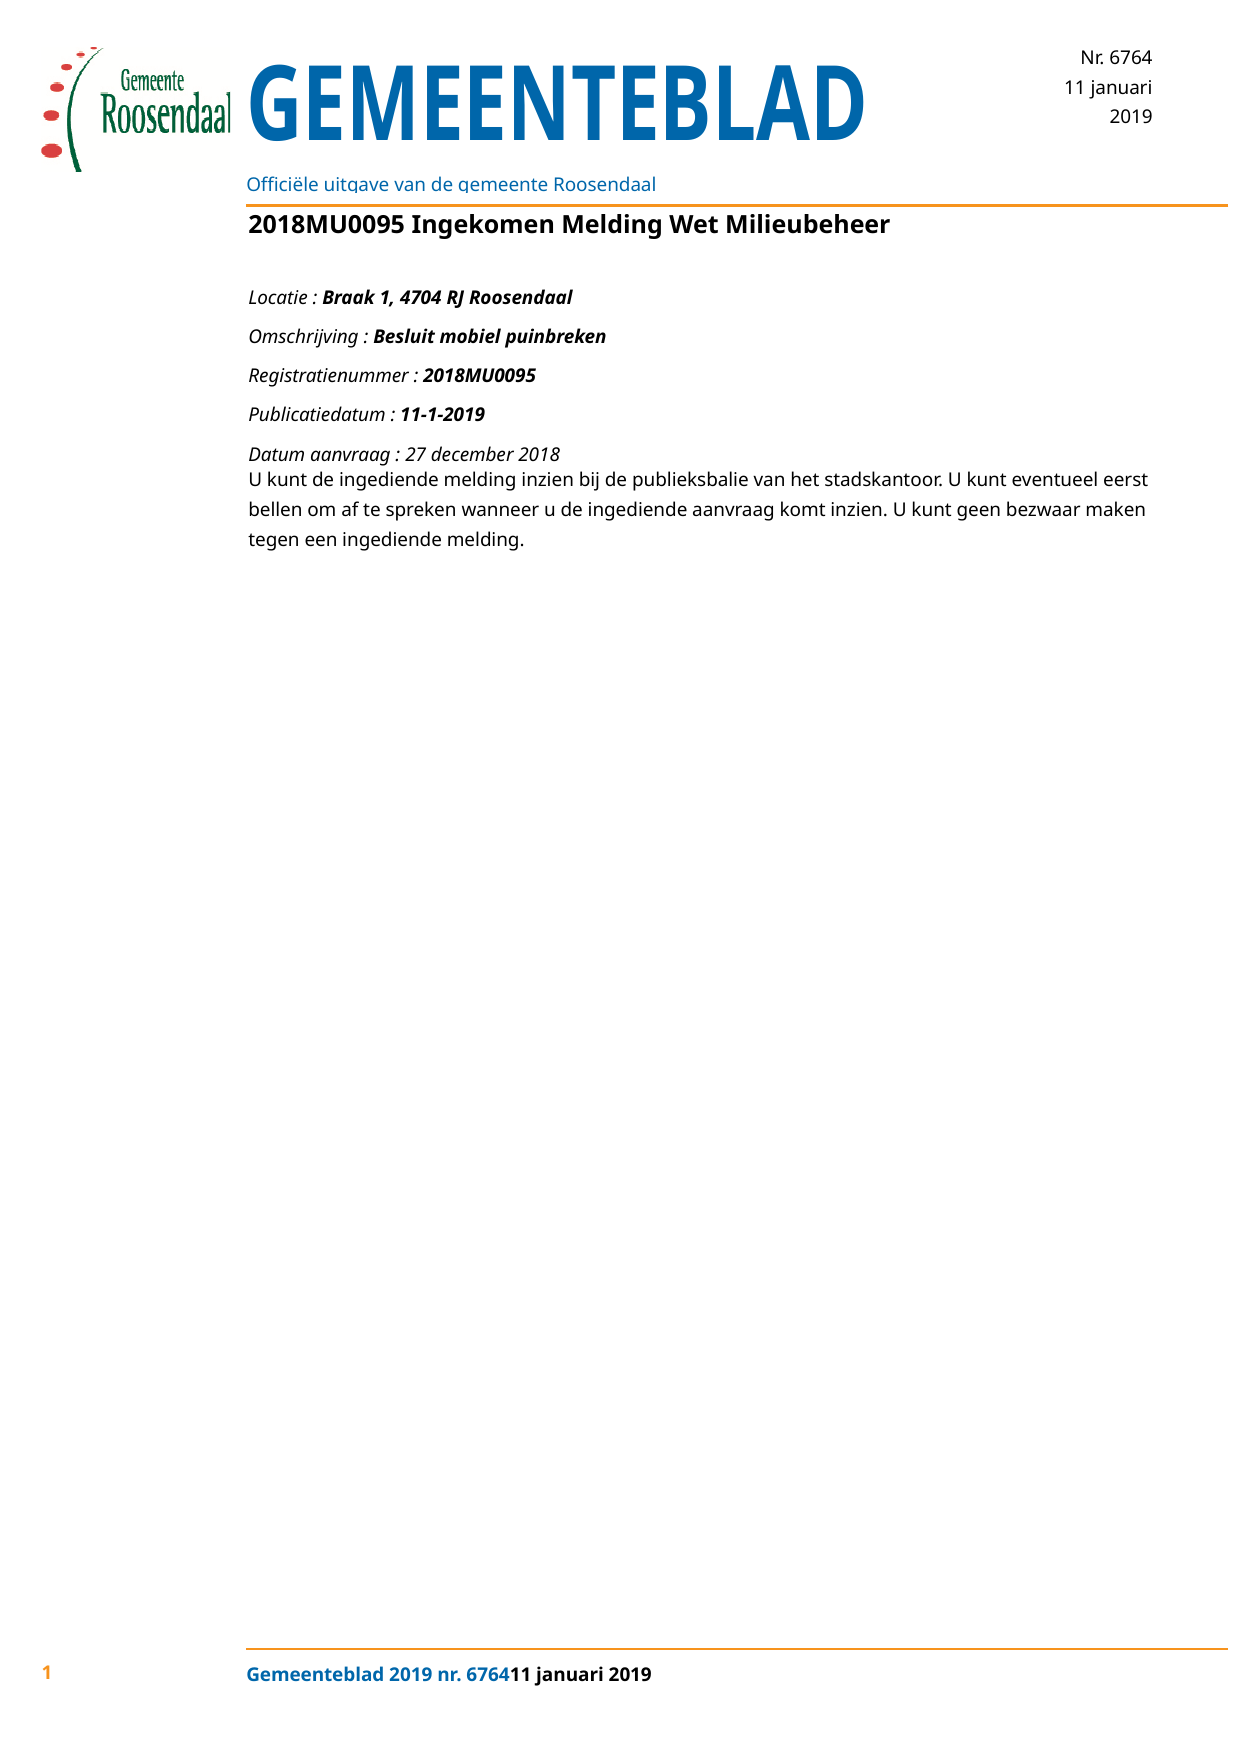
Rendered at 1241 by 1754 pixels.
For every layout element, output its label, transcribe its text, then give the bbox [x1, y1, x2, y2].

text Datum aanvraag : 27 december 2018 [248, 441, 1152, 467]
text Publicatiedatum : 11-1-2019 [248, 402, 1152, 427]
text Registratienummer : 2018MU0095 [248, 362, 1152, 388]
picture [41, 47, 231, 172]
text U kunt de ingediende melding inzien bij de publieksbalie van het stadskantoor. U kunt eventueel eerst bellen om af te spreken wanneer u de ingediende aanvraag komt inzien. U kunt geen bezwaar maken tegen een ingediende melding. [248, 467, 1152, 552]
text Omschrijving : Besluit mobiel puinbreken [248, 323, 1152, 349]
text 2018MU0095 Ingekomen Melding Wet Milieubeheer [248, 207, 1152, 241]
text Locatie : Braak 1, 4704 RJ Roosendaal [248, 284, 1152, 309]
